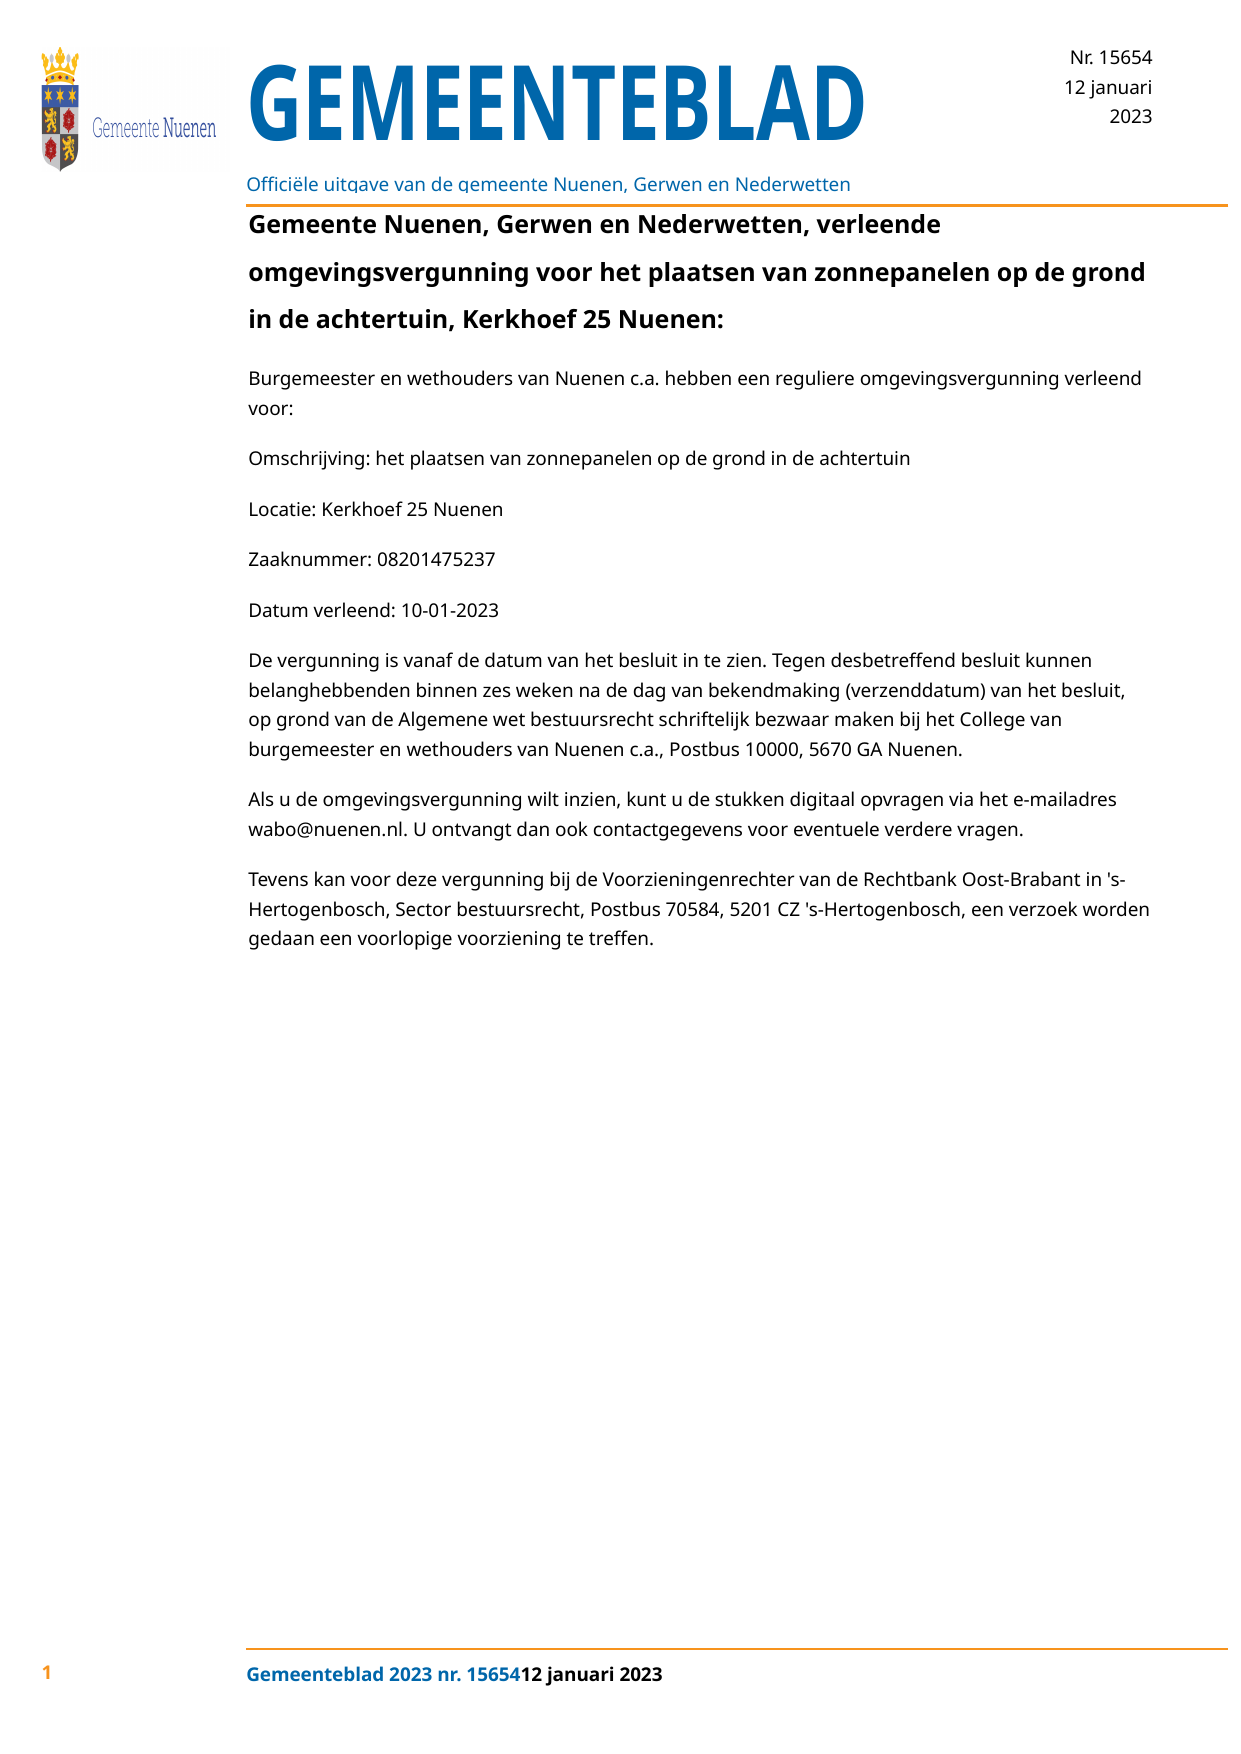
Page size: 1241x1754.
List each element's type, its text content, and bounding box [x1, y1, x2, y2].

text Burgemeester en wethouders van Nuenen c.a. hebben een reguliere omgevingsvergunning verleend voor: [248, 366, 1152, 421]
picture [41, 47, 231, 172]
text Omschrijving: het plaatsen van zonnepanelen op de grond in de achtertuin [248, 446, 1152, 471]
text Gemeente Nuenen, Gerwen en Nederwetten, verleende omgevingsvergunning voor het plaatsen van zonnepanelen op de grond in de achtertuin, Kerkhoef 25 Nuenen: [248, 207, 1152, 336]
text Datum verleend: 10-01-2023 [248, 597, 1152, 622]
text Tevens kan voor deze vergunning bij de Voorzieningenrechter van de Rechtbank Oost-Brabant in 's-Hertogenbosch, Sector bestuursrecht, Postbus 70584, 5201 CZ 's-Hertogenbosch, een verzoek worden gedaan een voorlopige voorziening te treffen. [248, 866, 1152, 951]
text De vergunning is vanaf de datum van het besluit in te zien. Tegen desbetreffend besluit kunnen belanghebbenden binnen zes weken na de dag van bekendmaking (verzenddatum) van het besluit, op grond van de Algemene wet bestuursrecht schriftelijk bezwaar maken bij het College van burgemeester en wethouders van Nuenen c.a., Postbus 10000, 5670 GA Nuenen. [248, 647, 1152, 762]
text Zaaknummer: 08201475237 [248, 546, 1152, 572]
text Locatie: Kerkhoef 25 Nuenen [248, 496, 1152, 522]
text Als u de omgevingsvergunning wilt inzien, kunt u de stukken digitaal opvragen via het e-mailadres wabo@nuenen.nl. U ontvangt dan ook contactgegevens voor eventuele verdere vragen. [248, 786, 1152, 842]
